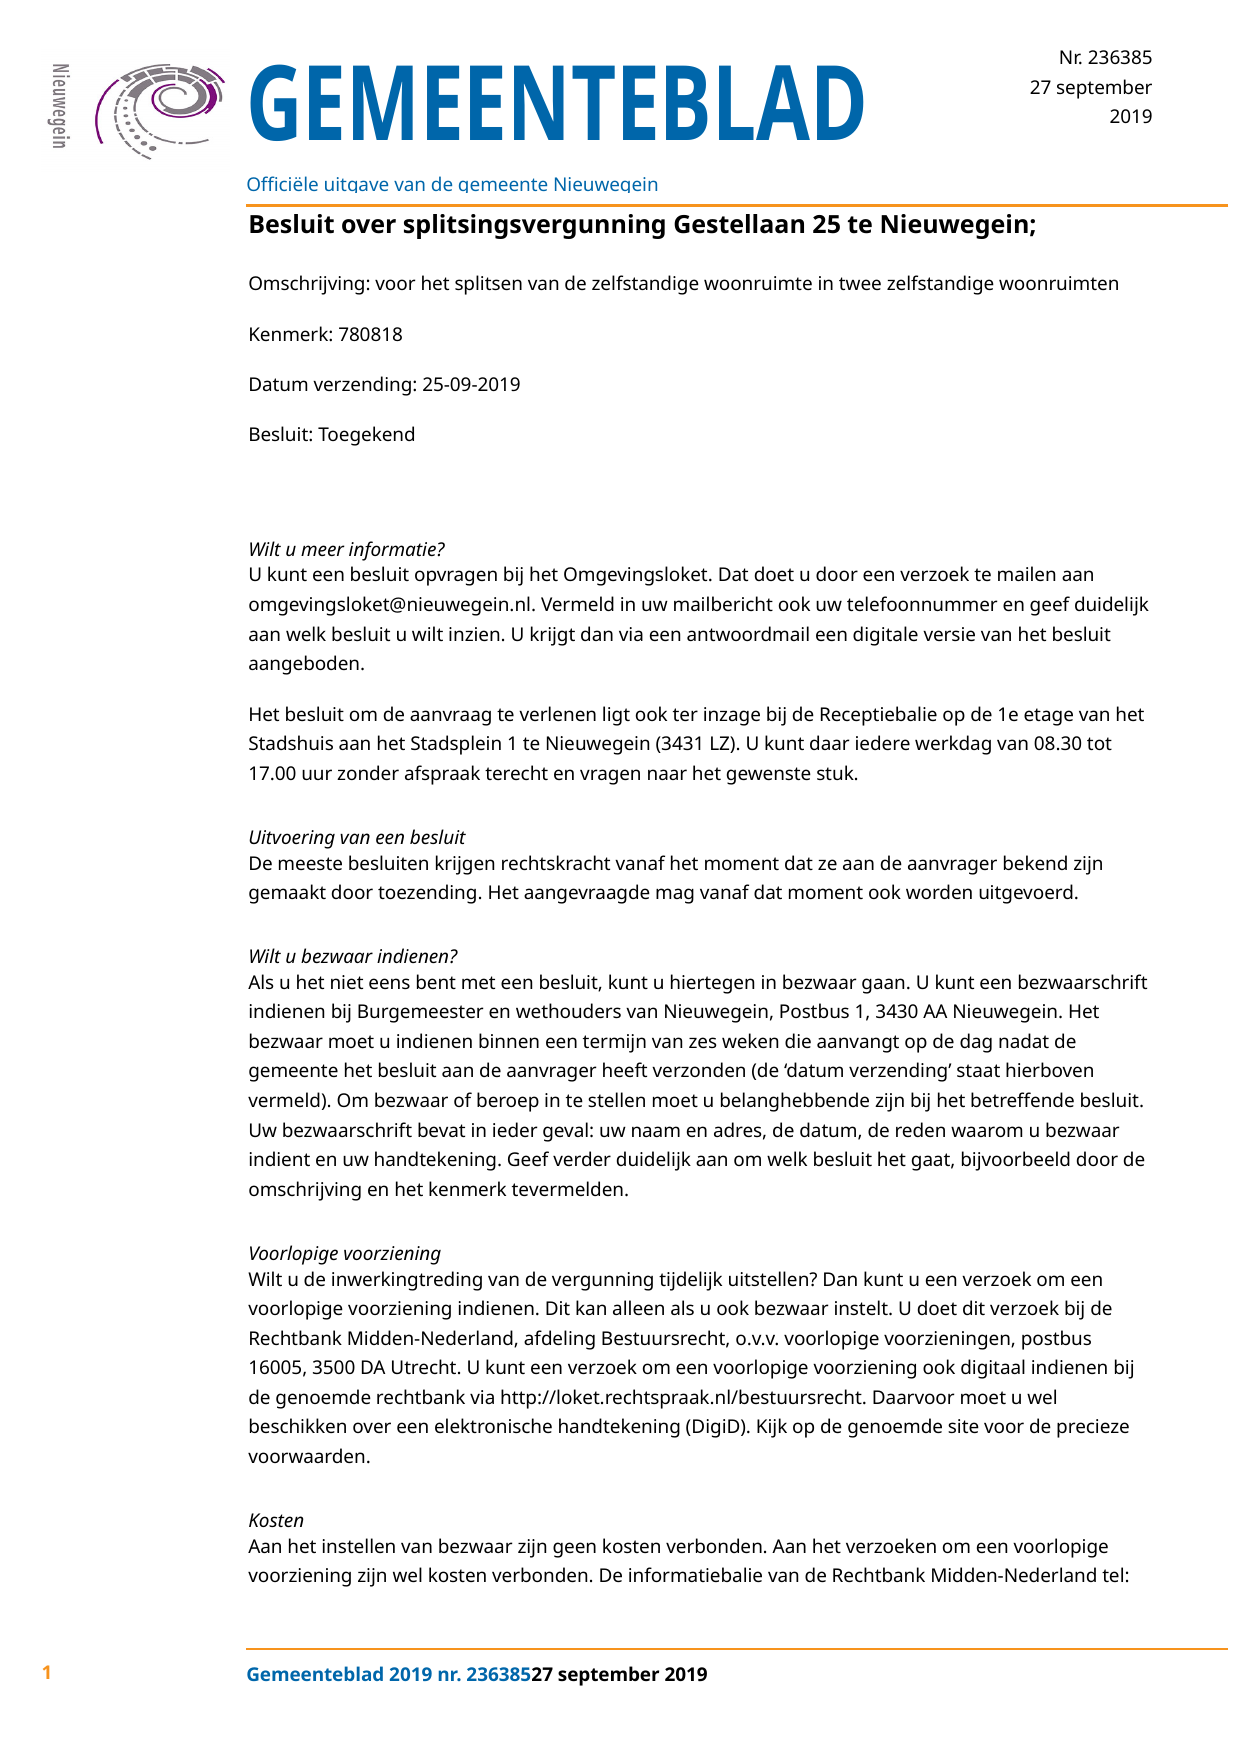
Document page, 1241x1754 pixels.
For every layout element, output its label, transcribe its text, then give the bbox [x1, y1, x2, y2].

text Omschrijving: voor het splitsen van de zelfstandige woonruimte in twee zelfstandige woonruimten [248, 270, 1152, 296]
text Aan het instellen van bezwaar zijn geen kosten verbonden. Aan het verzoeken om een voorlopige voorziening zijn wel kosten verbonden. De informatiebalie van de Rechtbank Midden-Nederland tel: [248, 1533, 1152, 1588]
text Kenmerk: 780818 [248, 321, 1152, 346]
picture [41, 47, 231, 172]
text De meeste besluiten krijgen rechtskracht vanaf het moment dat ze aan de aanvrager bekend zijn gemaakt door toezending. Het aangevraagde mag vanaf dat moment ook worden uitgevoerd. [248, 850, 1152, 905]
text U kunt een besluit opvragen bij het Omgevingsloket. Dat doet u door een verzoek te mailen aan omgevingsloket@nieuwegein.nl. Vermeld in uw mailbericht ook uw telefoonnummer en geef duidelijk aan welk besluit u wilt inzien. U krijgt dan via een antwoordmail een digitale versie van het besluit aangeboden. [248, 562, 1152, 676]
text Uitvoering van een besluit [248, 824, 1152, 850]
text Wilt u de inwerkingtreding van de vergunning tijdelijk uitstellen? Dan kunt u een verzoek om een voorlopige voorziening indienen. Dit kan alleen als u ook bezwaar instelt. U doet dit verzoek bij de Rechtbank Midden-Nederland, afdeling Bestuursrecht, o.v.v. voorlopige voorzieningen, postbus 16005, 3500 DA Utrecht. U kunt een verzoek om een voorlopige voorziening ook digitaal indienen bij de genoemde rechtbank via http://loket.rechtspraak.nl/bestuursrecht. Daarvoor moet u wel beschikken over een elektronische handtekening (DigiD). Kijk op de genoemde site voor de precieze voorwaarden. [248, 1266, 1152, 1469]
text Wilt u meer informatie? [248, 536, 1152, 562]
text Datum verzending: 25-09-2019 [248, 371, 1152, 397]
text Als u het niet eens bent met een besluit, kunt u hiertegen in bezwaar gaan. U kunt een bezwaarschrift indienen bij Burgemeester en wethouders van Nieuwegein, Postbus 1, 3430 AA Nieuwegein. Het bezwaar moet u indienen binnen een termijn van zes weken die aanvangt op de dag nadat de gemeente het besluit aan de aanvrager heeft verzonden (de ‘datum verzending’ staat hierboven vermeld). Om bezwaar of beroep in te stellen moet u belanghebbende zijn bij het betreffende besluit. Uw bezwaarschrift bevat in ieder geval: uw naam en adres, de datum, de reden waarom u bezwaar indient en uw handtekening. Geef verder duidelijk aan om welk besluit het gaat, bijvoorbeeld door de omschrijving en het kenmerk tevermelden. [248, 969, 1152, 1202]
text Wilt u bezwaar indienen? [248, 943, 1152, 969]
text Voorlopige voorziening [248, 1240, 1152, 1266]
text Het besluit om de aanvraag te verlenen ligt ook ter inzage bij de Receptiebalie op de 1e etage van het Stadshuis aan het Stadsplein 1 te Nieuwegein (3431 LZ). U kunt daar iedere werkdag van 08.30 tot 17.00 uur zonder afspraak terecht en vragen naar het gewenste stuk. [248, 701, 1152, 786]
text Besluit: Toegekend [248, 422, 1152, 447]
text Kosten [248, 1507, 1152, 1533]
text Besluit over splitsingsvergunning Gestellaan 25 te Nieuwegein; [248, 207, 1152, 241]
